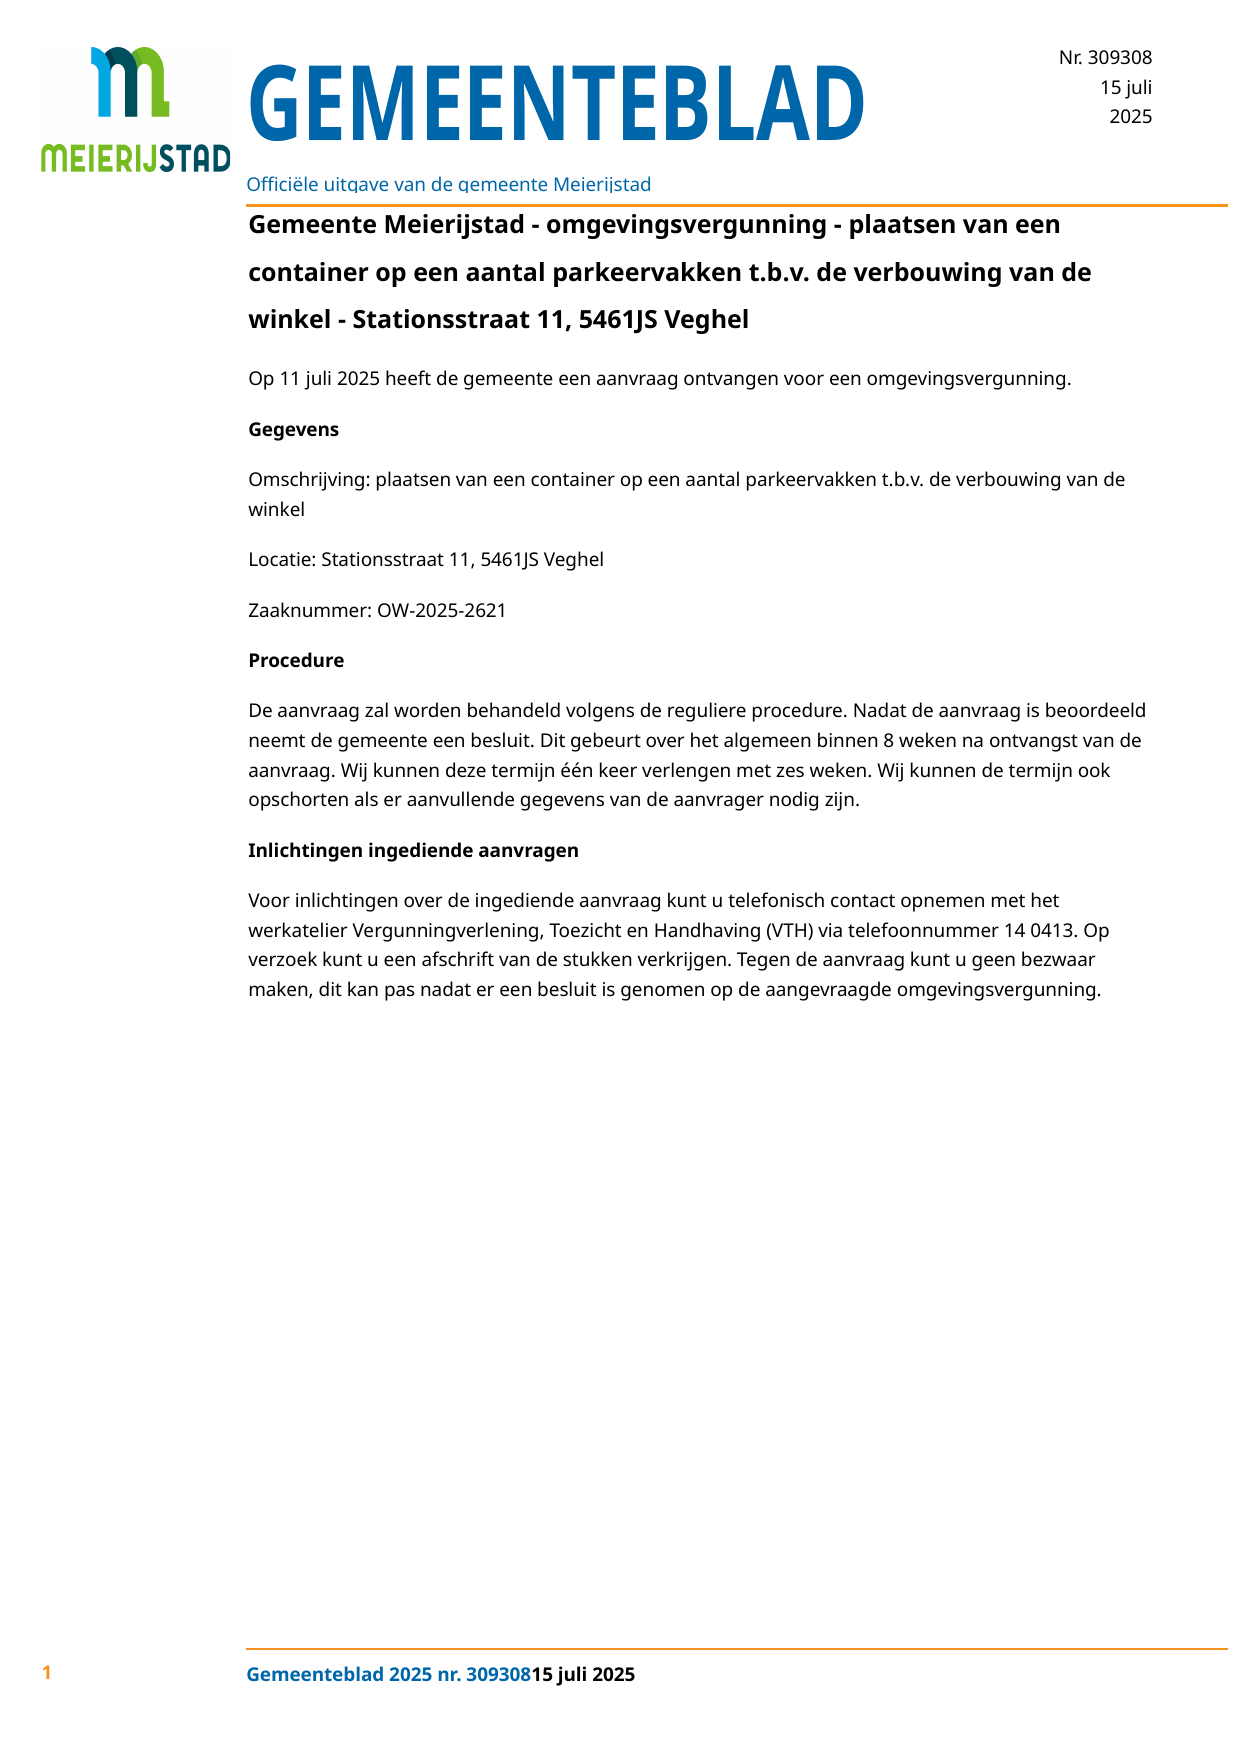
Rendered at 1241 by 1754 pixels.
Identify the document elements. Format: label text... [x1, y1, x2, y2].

text Gemeente Meierijstad - omgevingsvergunning - plaatsen van een container op een aantal parkeervakken t.b.v. de verbouwing van de winkel - Stationsstraat 11, 5461JS Veghel [248, 207, 1152, 336]
text Zaaknummer: OW-2025-2621 [248, 597, 1152, 622]
text Voor inlichtingen over de ingediende aanvraag kunt u telefonisch contact opnemen met het werkatelier Vergunningverlening, Toezicht en Handhaving (VTH) via telefoonnummer 14 0413. Op verzoek kunt u een afschrift van de stukken verkrijgen. Tegen de aanvraag kunt u geen bezwaar maken, dit kan pas nadat er een besluit is genomen op de aangevraagde omgevingsvergunning. [248, 887, 1152, 1002]
text De aanvraag zal worden behandeld volgens de reguliere procedure. Nadat de aanvraag is beoordeeld neemt de gemeente een besluit. Dit gebeurt over het algemeen binnen 8 weken na ontvangst van de aanvraag. Wij kunnen deze termijn één keer verlengen met zes weken. Wij kunnen de termijn ook opschorten als er aanvullende gegevens van de aanvrager nodig zijn. [248, 698, 1152, 812]
text Op 11 juli 2025 heeft de gemeente een aanvraag ontvangen voor een omgevingsvergunning. [248, 366, 1152, 391]
text Procedure [248, 647, 1152, 673]
text Gegevens [248, 416, 1152, 442]
text Inlichtingen ingediende aanvragen [248, 837, 1152, 862]
text Omschrijving: plaatsen van een container op een aantal parkeervakken t.b.v. de verbouwing van de winkel [248, 466, 1152, 522]
text Locatie: Stationsstraat 11, 5461JS Veghel [248, 546, 1152, 572]
picture [41, 47, 231, 172]
